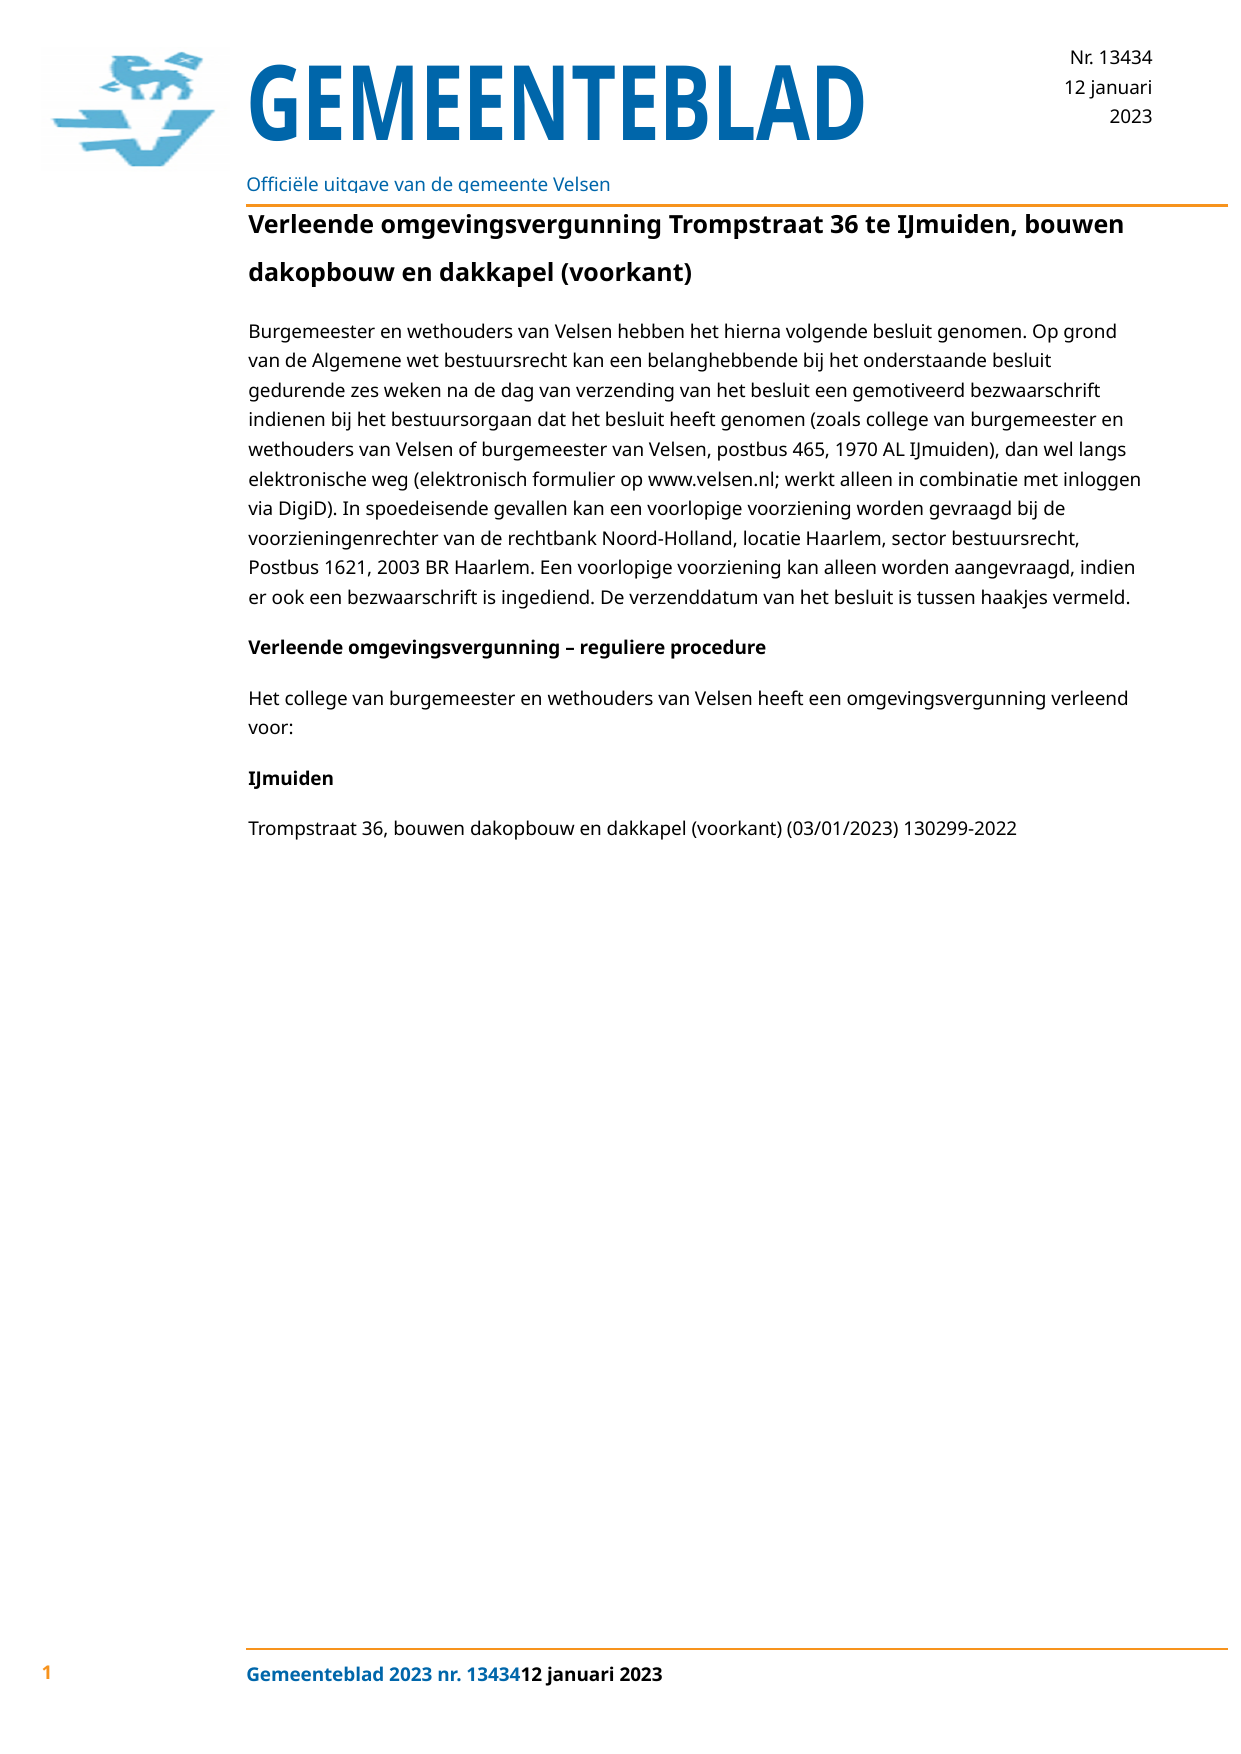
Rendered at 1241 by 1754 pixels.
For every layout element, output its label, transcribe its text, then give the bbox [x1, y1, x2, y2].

text Burgemeester en wethouders van Velsen hebben het hierna volgende besluit genomen. Op grond van de Algemene wet bestuursrecht kan een belanghebbende bij het onderstaande besluit gedurende zes weken na de dag van verzending van het besluit een gemotiveerd bezwaarschrift indienen bij het bestuursorgaan dat het besluit heeft genomen (zoals college van burgemeester en wethouders van Velsen of burgemeester van Velsen, postbus 465, 1970 AL IJmuiden), dan wel langs elektronische weg (elektronisch formulier op www.velsen.nl; werkt alleen in combinatie met inloggen via DigiD). In spoedeisende gevallen kan een voorlopige voorziening worden gevraagd bij de voorzieningenrechter van de rechtbank Noord-Holland, locatie Haarlem, sector bestuursrecht, Postbus 1621, 2003 BR Haarlem. Een voorlopige voorziening kan alleen worden aangevraagd, indien er ook een bezwaarschrift is ingediend. De verzenddatum van het besluit is tussen haakjes vermeld. [248, 318, 1152, 610]
text Het college van burgemeester en wethouders van Velsen heeft een omgevingsvergunning verleend voor: [248, 685, 1152, 740]
text Verleende omgevingsvergunning – reguliere procedure [248, 634, 1152, 660]
picture [41, 47, 231, 172]
text Trompstraat 36, bouwen dakopbouw en dakkapel (voorkant) (03/01/2023) 130299-2022 [248, 815, 1152, 841]
text Verleende omgevingsvergunning Trompstraat 36 te IJmuiden, bouwen dakopbouw en dakkapel (voorkant) [248, 207, 1152, 288]
text IJmuiden [248, 765, 1152, 791]
